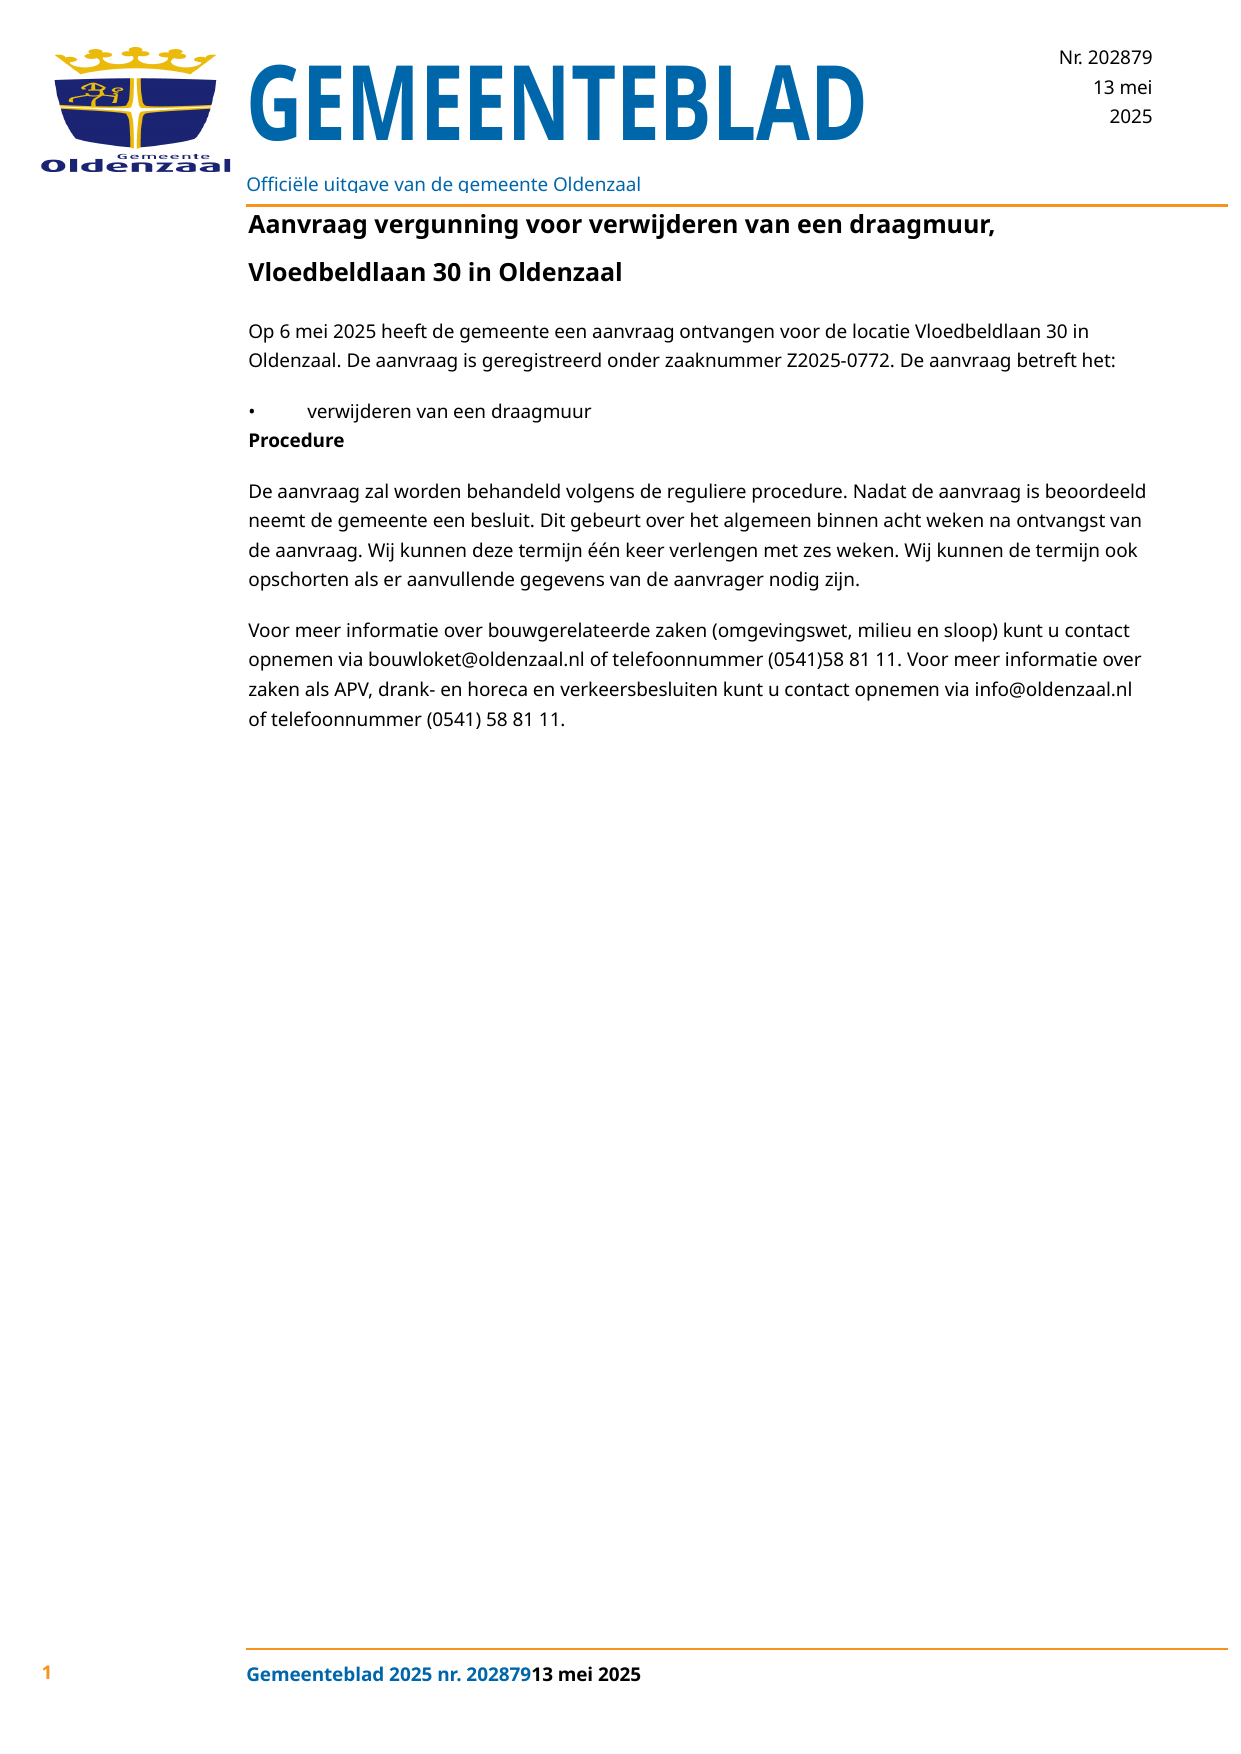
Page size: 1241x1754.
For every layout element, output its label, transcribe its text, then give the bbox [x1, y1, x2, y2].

text De aanvraag zal worden behandeld volgens de reguliere procedure. Nadat de aanvraag is beoordeeld neemt de gemeente een besluit. Dit gebeurt over het algemeen binnen acht weken na ontvangst van de aanvraag. Wij kunnen deze termijn één keer verlengen met zes weken. Wij kunnen de termijn ook opschorten als er aanvullende gegevens van de aanvrager nodig zijn. [248, 478, 1152, 592]
list verwijderen van een draagmuur [248, 398, 1152, 424]
text Op 6 mei 2025 heeft de gemeente een aanvraag ontvangen voor de locatie Vloedbeldlaan 30 in Oldenzaal. De aanvraag is geregistreerd onder zaaknummer Z2025-0772. De aanvraag betreft het: [248, 318, 1152, 373]
text Voor meer informatie over bouwgerelateerde zaken (omgevingswet, milieu en sloop) kunt u contact opnemen via bouwloket@oldenzaal.nl of telefoonnummer (0541)58 81 11. Voor meer informatie over zaken als APV, drank- en horeca en verkeersbesluiten kunt u contact opnemen via info@oldenzaal.nl of telefoonnummer (0541) 58 81 11. [248, 617, 1152, 732]
text Aanvraag vergunning voor verwijderen van een draagmuur, Vloedbeldlaan 30 in Oldenzaal [248, 207, 1152, 288]
text Procedure [248, 427, 1152, 453]
picture [41, 47, 231, 172]
